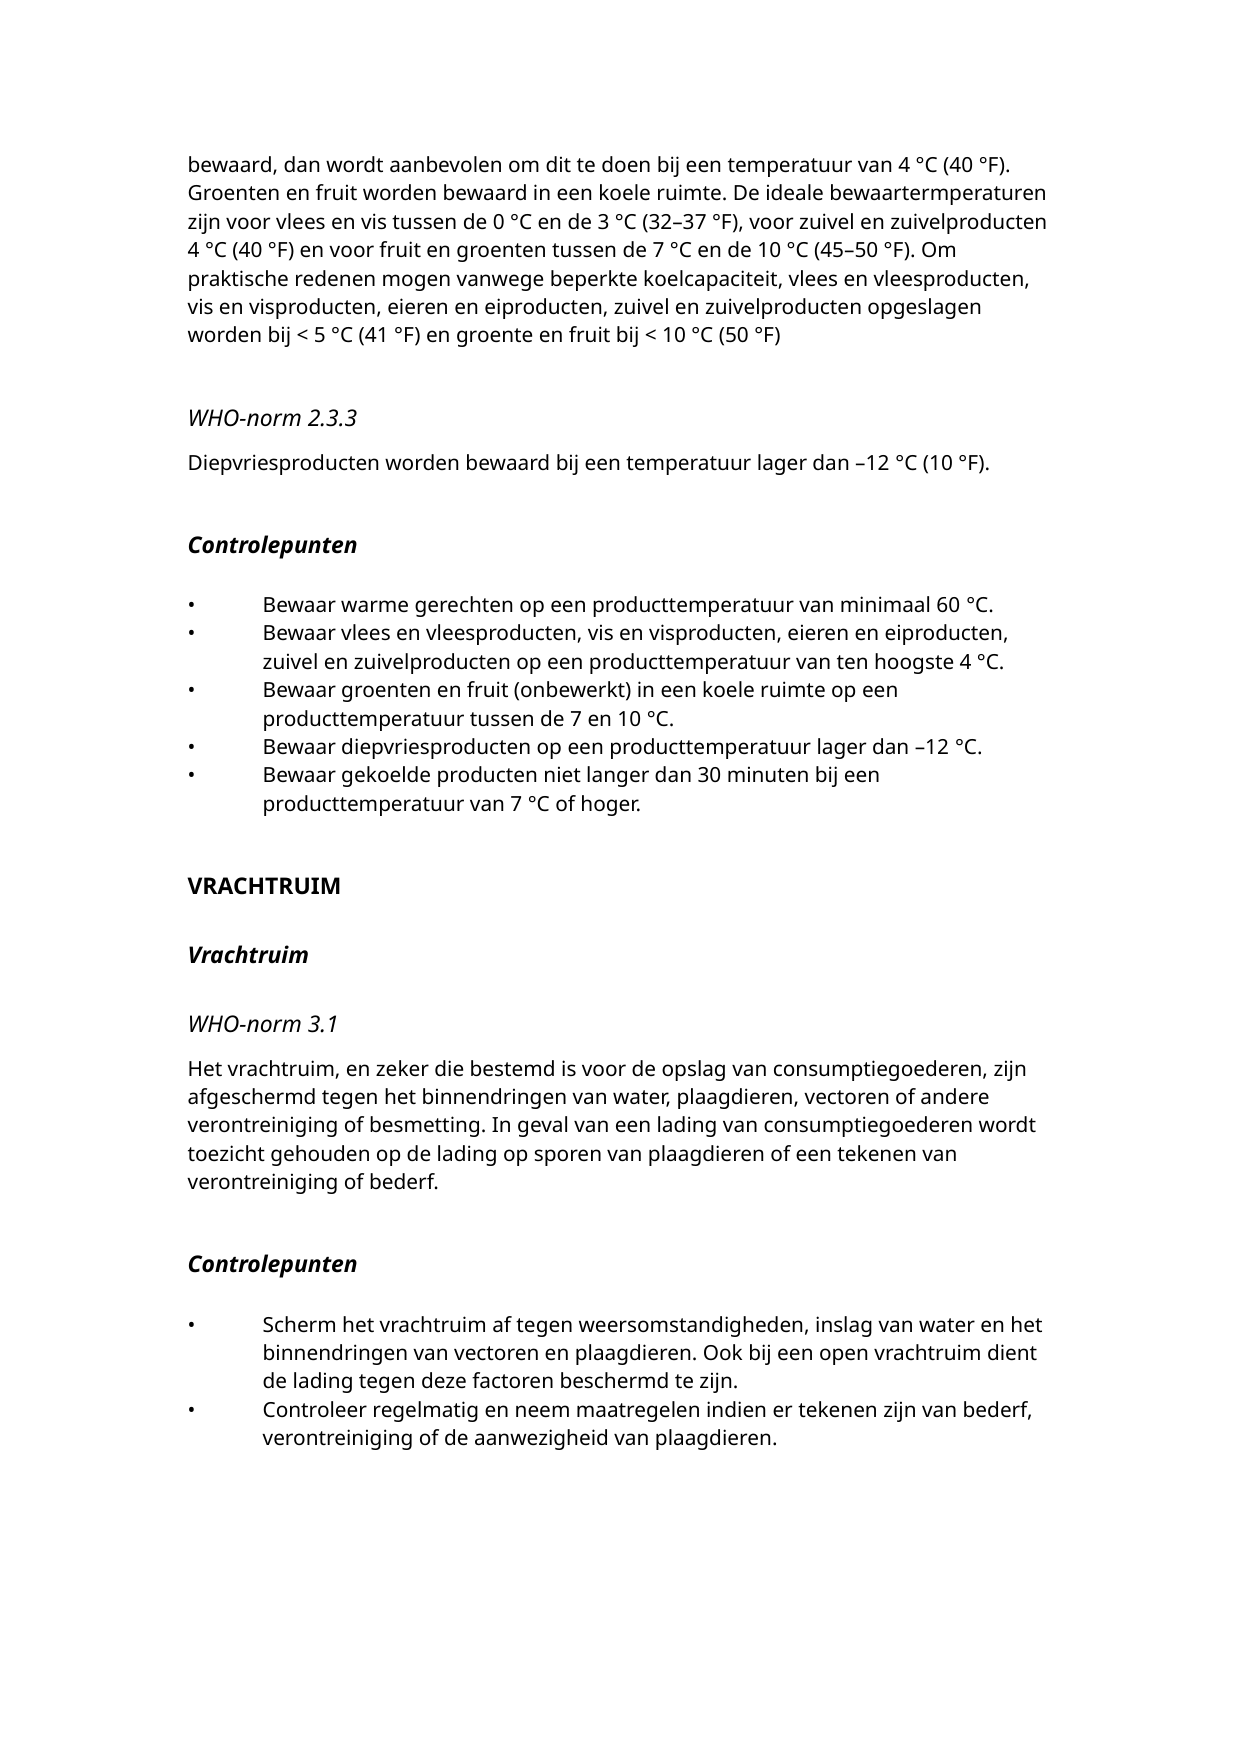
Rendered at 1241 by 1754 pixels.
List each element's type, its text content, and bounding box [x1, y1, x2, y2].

subtitle WHO-norm 2.3.3 [187, 402, 1053, 433]
subtitle VRACHTRUIM [187, 870, 1053, 901]
subtitle Controlepunten [187, 1248, 1053, 1280]
text Het vrachtruim, en zeker die bestemd is voor de opslag van consumptiegoederen, zijn afgeschermd tegen het binnendringen van water, plaagdieren, vectoren of andere verontreiniging of besmetting. In geval van een lading van consumptiegoederen wordt toezicht gehouden op de lading op sporen van plaagdieren of een tekenen van verontreiniging of bederf. [187, 1054, 1053, 1196]
list Bewaar vlees en vleesproducten, vis en visproducten, eieren en eiproducten, zuivel en zuivelproducten op een producttemperatuur van ten hoogste 4 °C. [187, 618, 1053, 675]
list Bewaar gekoelde producten niet langer dan 30 minuten bij een producttemperatuur van 7 °C of hoger. [187, 761, 1053, 817]
subtitle Controlepunten [187, 529, 1053, 560]
list Scherm het vrachtruim af tegen weersomstandigheden, inslag van water en het binnendringen van vectoren en plaagdieren. Ook bij een open vrachtruim dient de lading tegen deze factoren beschermd te zijn. [187, 1310, 1053, 1395]
list Bewaar warme gerechten op een producttemperatuur van minimaal 60 °C. [187, 590, 1053, 618]
list Bewaar groenten en fruit (onbewerkt) in een koele ruimte op een producttemperatuur tussen de 7 en 10 °C. [187, 675, 1053, 732]
subtitle Vrachtruim [187, 939, 1053, 970]
list Controleer regelmatig en neem maatregelen indien er tekenen zijn van bederf, verontreiniging of de aanwezigheid van plaagdieren. [187, 1395, 1053, 1452]
text bewaard, dan wordt aanbevolen om dit te doen bij een temperatuur van 4 °C (40 °F). Groenten en fruit worden bewaard in een koele ruimte. De ideale bewaartermperaturen zijn voor vlees en vis tussen de 0 °C en de 3 °C (32–37 °F), voor zuivel en zuivelproducten 4 °C (40 °F) en voor fruit en groenten tussen de 7 °C en de 10 °C (45–50 °F). Om praktische redenen mogen vanwege beperkte koelcapaciteit, vlees en vleesproducten, vis en visproducten, eieren en eiproducten, zuivel en zuivelproducten opgeslagen worden bij < 5 °C (41 °F) en groente en fruit bij < 10 °C (50 °F) [187, 150, 1053, 349]
subtitle WHO-norm 3.1 [187, 1007, 1053, 1039]
text Diepvriesproducten worden bewaard bij een temperatuur lager dan –12 °C (10 °F). [187, 448, 1053, 476]
list Bewaar diepvriesproducten op een producttemperatuur lager dan –12 °C. [187, 732, 1053, 761]
